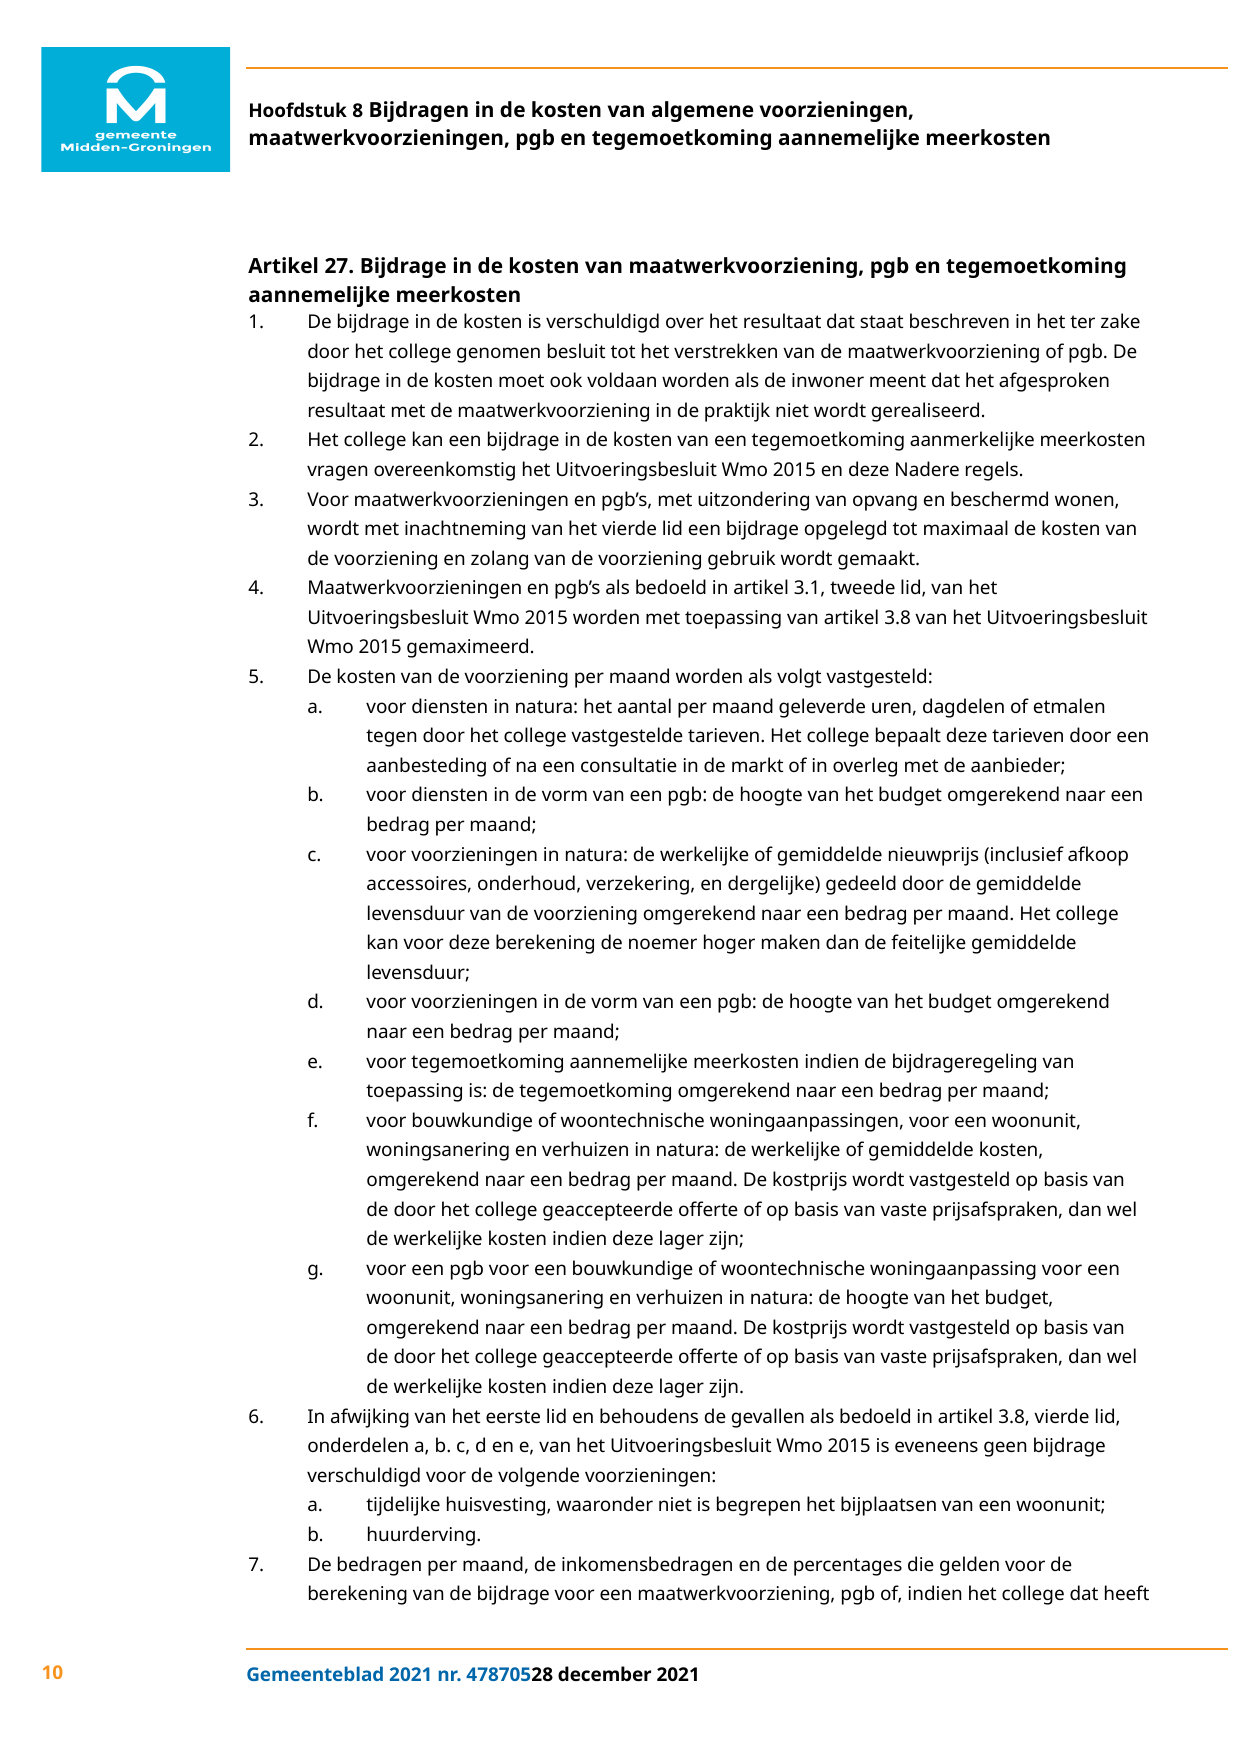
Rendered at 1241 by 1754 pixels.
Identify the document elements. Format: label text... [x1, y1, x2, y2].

list Het college kan een bijdrage in de kosten van een tegemoetkoming aanmerkelijke meerkosten vragen overeenkomstig het Uitvoeringsbesluit Wmo 2015 en deze Nadere regels. [248, 427, 1152, 482]
list De kosten van de voorziening per maand worden als volgt vastgesteld: [248, 663, 1152, 689]
list De bijdrage in de kosten is verschuldigd over het resultaat dat staat beschreven in het ter zake door het college genomen besluit tot het verstrekken van de maatwerkvoorziening of pgb. De bijdrage in de kosten moet ook voldaan worden als de inwoner meent dat het afgesproken resultaat met de maatwerkvoorziening in de praktijk niet wordt gerealiseerd. [248, 308, 1152, 423]
picture [108, 66, 164, 82]
list voor tegemoetkoming aannemelijke meerkosten indien de bijdrageregeling van toepassing is: de tegemoetkoming omgerekend naar een bedrag per maand; [307, 1048, 1152, 1103]
picture [107, 89, 165, 122]
list voor voorzieningen in natura: de werkelijke of gemiddelde nieuwprijs (inclusief afkoop accessoires, onderhoud, verzekering, en dergelijke) gedeeld door de gemiddelde levensduur van de voorziening omgerekend naar een bedrag per maand. Het college kan voor deze berekening de noemer hoger maken dan de feitelijke gemiddelde levensduur; [307, 841, 1152, 985]
list voor bouwkundige of woontechnische woningaanpassingen, voor een woonunit, woningsanering en verhuizen in natura: de werkelijke of gemiddelde kosten, omgerekend naar een bedrag per maand. De kostprijs wordt vastgesteld op basis van de door het college geaccepteerde offerte of op basis van vaste prijsafspraken, dan wel de werkelijke kosten indien deze lager zijn; [307, 1107, 1152, 1251]
list In afwijking van het eerste lid en behoudens de gevallen als bedoeld in artikel 3.8, vierde lid, onderdelen a, b. c, d en e, van het Uitvoeringsbesluit Wmo 2015 is eveneens geen bijdrage verschuldigd voor de volgende voorzieningen: [248, 1403, 1152, 1488]
picture [184, 146, 190, 153]
text Artikel 27. Bijdrage in de kosten van maatwerkvoorziening, pgb en tegemoetkoming aannemelijke meerkosten [248, 251, 1152, 308]
list Maatwerkvoorzieningen en pgb’s als bedoeld in artikel 3.1, tweede lid, van het Uitvoeringsbesluit Wmo 2015 worden met toepassing van artikel 3.8 van het Uitvoeringsbesluit Wmo 2015 gemaximeerd. [248, 574, 1152, 659]
list huurderving. [307, 1521, 1152, 1547]
text Hoofdstuk 8 Bijdragen in de kosten van algemene voorzieningen, maatwerkvoorzieningen, pgb en tegemoetkoming aannemelijke meerkosten [248, 95, 1152, 152]
list De bedragen per maand, de inkomensbedragen en de percentages die gelden voor de berekening van de bijdrage voor een maatwerkvoorziening, pgb of, indien het college dat heeft [248, 1551, 1152, 1606]
list voor een pgb voor een bouwkundige of woontechnische woningaanpassing voor een woonunit, woningsanering en verhuizen in natura: de hoogte van het budget, omgerekend naar een bedrag per maand. De kostprijs wordt vastgesteld op basis van de door het college geaccepteerde offerte of op basis van vaste prijsafspraken, dan wel de werkelijke kosten indien deze lager zijn. [307, 1255, 1152, 1399]
list tijdelijke huisvesting, waaronder niet is begrepen het bijplaatsen van een woonunit; [307, 1492, 1152, 1517]
list voor voorzieningen in de vorm van een pgb: de hoogte van het budget omgerekend naar een bedrag per maand; [307, 989, 1152, 1044]
list voor diensten in natura: het aantal per maand geleverde uren, dagdelen of etmalen tegen door het college vastgestelde tarieven. Het college bepaalt deze tarieven door een aanbesteding of na een consultatie in de markt of in overleg met de aanbieder; [307, 693, 1152, 778]
list Voor maatwerkvoorzieningen en pgb’s, met uitzondering van opvang en beschermd wonen, wordt met inachtneming van het vierde lid een bijdrage opgelegd tot maximaal de kosten van de voorziening en zolang van de voorziening gebruik wordt gemaakt. [248, 486, 1152, 571]
list voor diensten in de vorm van een pgb: de hoogte van het budget omgerekend naar een bedrag per maand; [307, 782, 1152, 837]
